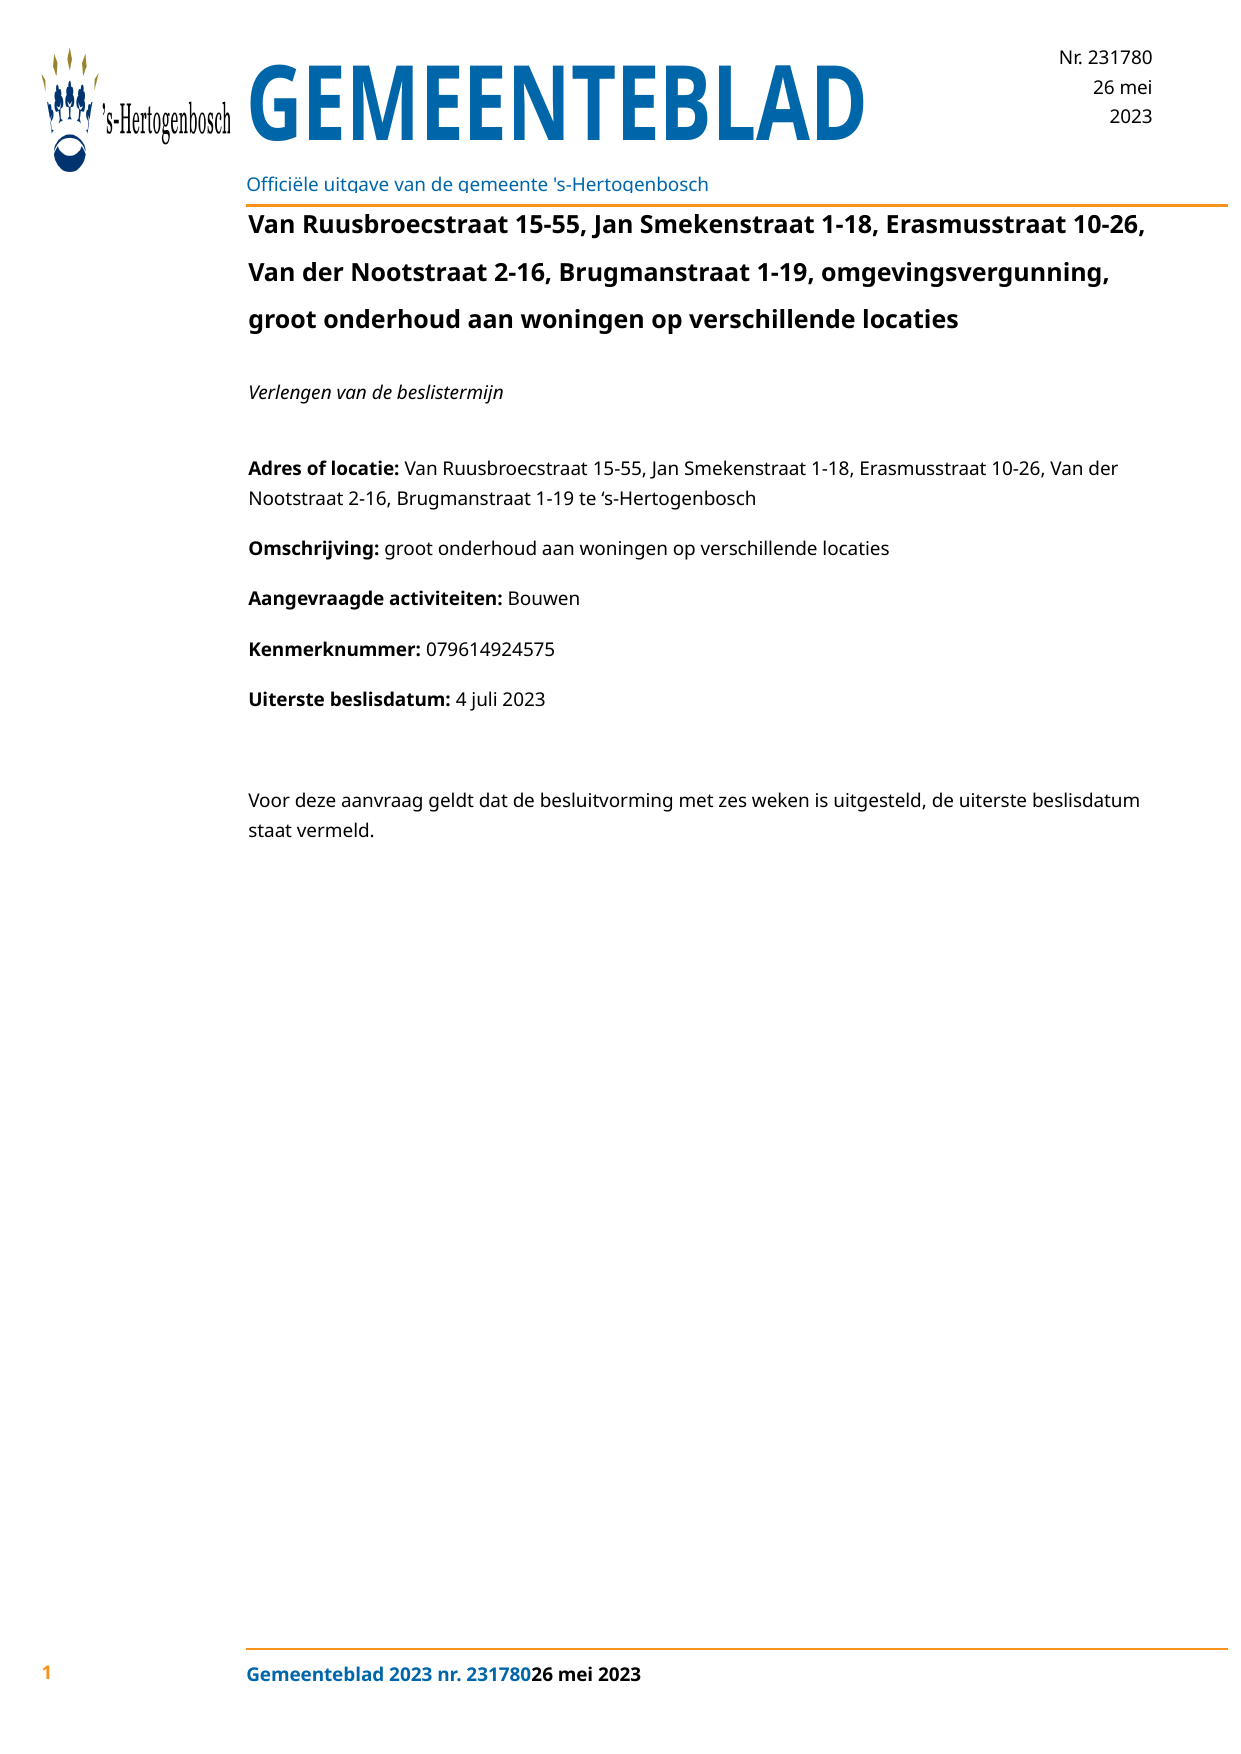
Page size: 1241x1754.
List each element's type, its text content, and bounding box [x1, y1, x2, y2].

text Uiterste beslisdatum: 4 juli 2023 [248, 686, 1152, 712]
text Van Ruusbroecstraat 15-55, Jan Smekenstraat 1-18, Erasmusstraat 10-26, Van der Nootstraat 2-16, Brugmanstraat 1-19, omgevingsvergunning, groot onderhoud aan woningen op verschillende locaties [248, 207, 1152, 336]
picture [41, 47, 231, 172]
text Verlengen van de beslistermijn [248, 379, 1152, 405]
text Voor deze aanvraag geldt dat de besluitvorming met zes weken is uitgesteld, de uiterste beslisdatum staat vermeld. [248, 787, 1152, 843]
text Kenmerknummer: 079614924575 [248, 636, 1152, 662]
text Omschrijving: groot onderhoud aan woningen op verschillende locaties [248, 535, 1152, 561]
text Adres of locatie: Van Ruusbroecstraat 15-55, Jan Smekenstraat 1-18, Erasmusstraat 10-26, Van der Nootstraat 2-16, Brugmanstraat 1-19 te ‘s-Hertogenbosch [248, 455, 1152, 511]
text Aangevraagde activiteiten: Bouwen [248, 586, 1152, 611]
